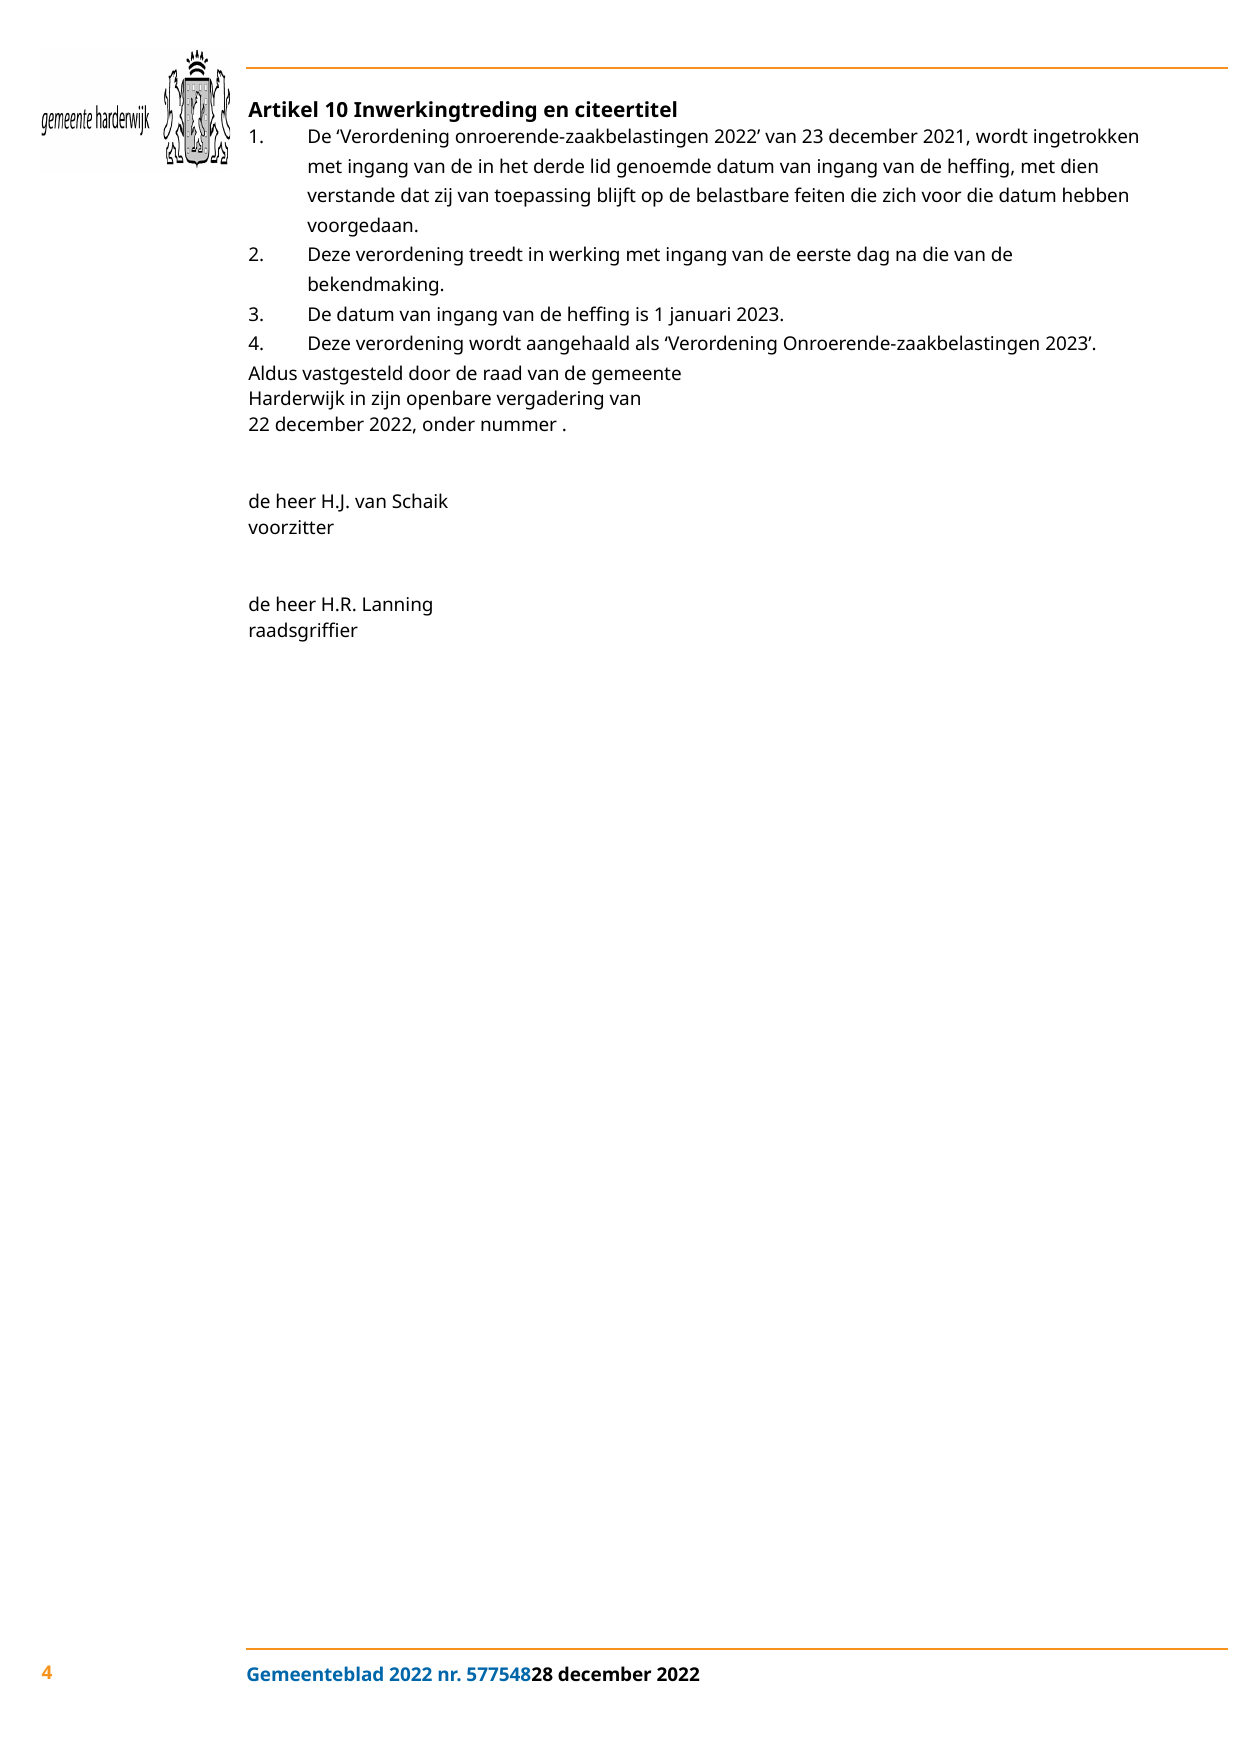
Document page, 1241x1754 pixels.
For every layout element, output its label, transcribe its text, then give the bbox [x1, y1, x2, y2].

text 22 december 2022, onder nummer . [248, 411, 1152, 437]
text voorzitter [248, 514, 1152, 540]
picture [41, 47, 231, 172]
text Aldus vastgesteld door de raad van de gemeente [248, 360, 1152, 386]
list De ‘Verordening onroerende-zaakbelastingen 2022’ van 23 december 2021, wordt ingetrokken met ingang van de in het derde lid genoemde datum van ingang van de heffing, met dien verstande dat zij van toepassing blijft op de belastbare feiten die zich voor die datum hebben voorgedaan. [248, 123, 1152, 238]
text raadsgriffier [248, 617, 1152, 643]
list De datum van ingang van de heffing is 1 januari 2023. [248, 301, 1152, 326]
text de heer H.J. van Schaik [248, 488, 1152, 514]
list Deze verordening wordt aangehaald als ‘Verordening Onroerende-zaakbelastingen 2023’. [248, 330, 1152, 356]
text de heer H.R. Lanning [248, 591, 1152, 617]
text Harderwijk in zijn openbare vergadering van [248, 386, 1152, 411]
text Artikel 10 Inwerkingtreding en citeertitel [248, 95, 1152, 123]
list Deze verordening treedt in werking met ingang van de eerste dag na die van de bekendmaking. [248, 242, 1152, 297]
